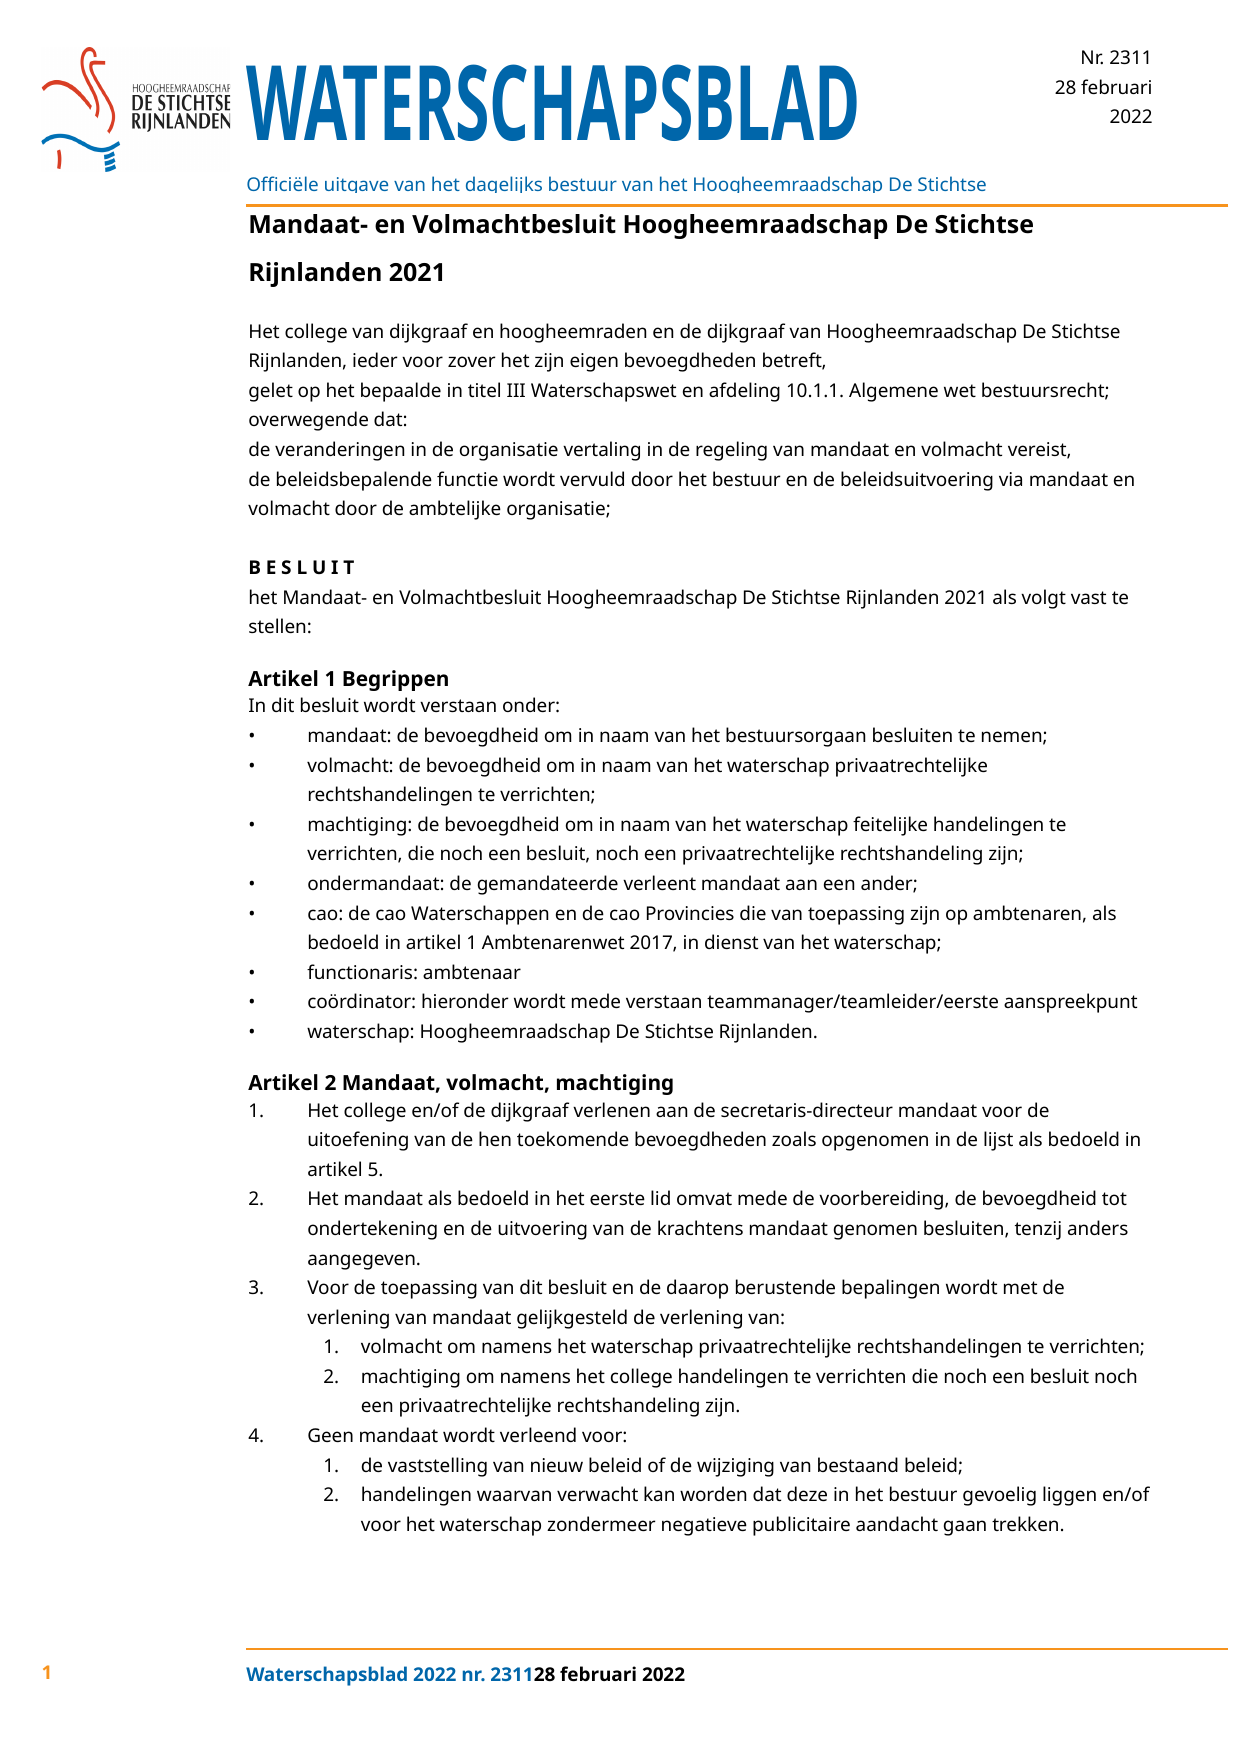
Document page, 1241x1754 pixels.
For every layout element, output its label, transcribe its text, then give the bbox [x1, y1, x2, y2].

list Het college en/of de dijkgraaf verlenen aan de secretaris-directeur mandaat voor de uitoefening van de hen toekomende bevoegdheden zoals opgenomen in de lijst als bedoeld in artikel 5. [248, 1097, 1152, 1182]
list waterschap: Hoogheemraadschap De Stichtse Rijnlanden. [248, 1018, 1152, 1044]
list machtiging: de bevoegdheid om in naam van het waterschap feitelijke handelingen te verrichten, die noch een besluit, noch een privaatrechtelijke rechtshandeling zijn; [248, 811, 1152, 866]
text Artikel 1 Begrippen [248, 664, 1152, 693]
text B E S L U I T [248, 554, 1152, 580]
list Voor de toepassing van dit besluit en de daarop berustende bepalingen wordt met de verlening van mandaat gelijkgesteld de verlening van: [248, 1274, 1152, 1330]
list mandaat: de bevoegdheid om in naam van het bestuursorgaan besluiten te nemen; [248, 722, 1152, 748]
list cao: de cao Waterschappen en de cao Provincies die van toepassing zijn op ambtenaren, als bedoeld in artikel 1 Ambtenarenwet 2017, in dienst van het waterschap; [248, 900, 1152, 955]
list de vaststelling van nieuw beleid of de wijziging van bestaand beleid; [323, 1452, 1152, 1478]
list coördinator: hieronder wordt mede verstaan teammanager/teamleider/eerste aanspreekpunt [248, 988, 1152, 1014]
list volmacht: de bevoegdheid om in naam van het waterschap privaatrechtelijke rechtshandelingen te verrichten; [248, 752, 1152, 807]
list Geen mandaat wordt verleend voor: [248, 1422, 1152, 1448]
text overwegende dat: [248, 407, 1152, 432]
list functionaris: ambtenaar [248, 959, 1152, 984]
text Mandaat- en Volmachtbesluit Hoogheemraadschap De Stichtse Rijnlanden 2021 [248, 207, 1152, 288]
text gelet op het bepaalde in titel III Waterschapswet en afdeling 10.1.1. Algemene wet bestuursrecht; [248, 377, 1152, 403]
list ondermandaat: de gemandateerde verleent mandaat aan een ander; [248, 870, 1152, 896]
text de beleidsbepalende functie wordt vervuld door het bestuur en de beleidsuitvoering via mandaat en volmacht door de ambtelijke organisatie; [248, 466, 1152, 521]
text Artikel 2 Mandaat, volmacht, machtiging [248, 1068, 1152, 1097]
list machtiging om namens het college handelingen te verrichten die noch een besluit noch een privaatrechtelijke rechtshandeling zijn. [323, 1363, 1152, 1418]
list handelingen waarvan verwacht kan worden dat deze in het bestuur gevoelig liggen en/of voor het waterschap zondermeer negatieve publicitaire aandacht gaan trekken. [323, 1481, 1152, 1537]
list Het mandaat als bedoeld in het eerste lid omvat mede de voorbereiding, de bevoegdheid tot ondertekening en de uitvoering van de krachtens mandaat genomen besluiten, tenzij anders aangegeven. [248, 1186, 1152, 1271]
text het Mandaat- en Volmachtbesluit Hoogheemraadschap De Stichtse Rijnlanden 2021 als volgt vast te stellen: [248, 584, 1152, 639]
list volmacht om namens het waterschap privaatrechtelijke rechtshandelingen te verrichten; [323, 1333, 1152, 1359]
picture [41, 47, 231, 172]
text de veranderingen in de organisatie vertaling in de regeling van mandaat en volmacht vereist, [248, 436, 1152, 462]
text In dit besluit wordt verstaan onder: [248, 693, 1152, 718]
text Het college van dijkgraaf en hoogheemraden en de dijkgraaf van Hoogheemraadschap De Stichtse Rijnlanden, ieder voor zover het zijn eigen bevoegdheden betreft, [248, 318, 1152, 373]
